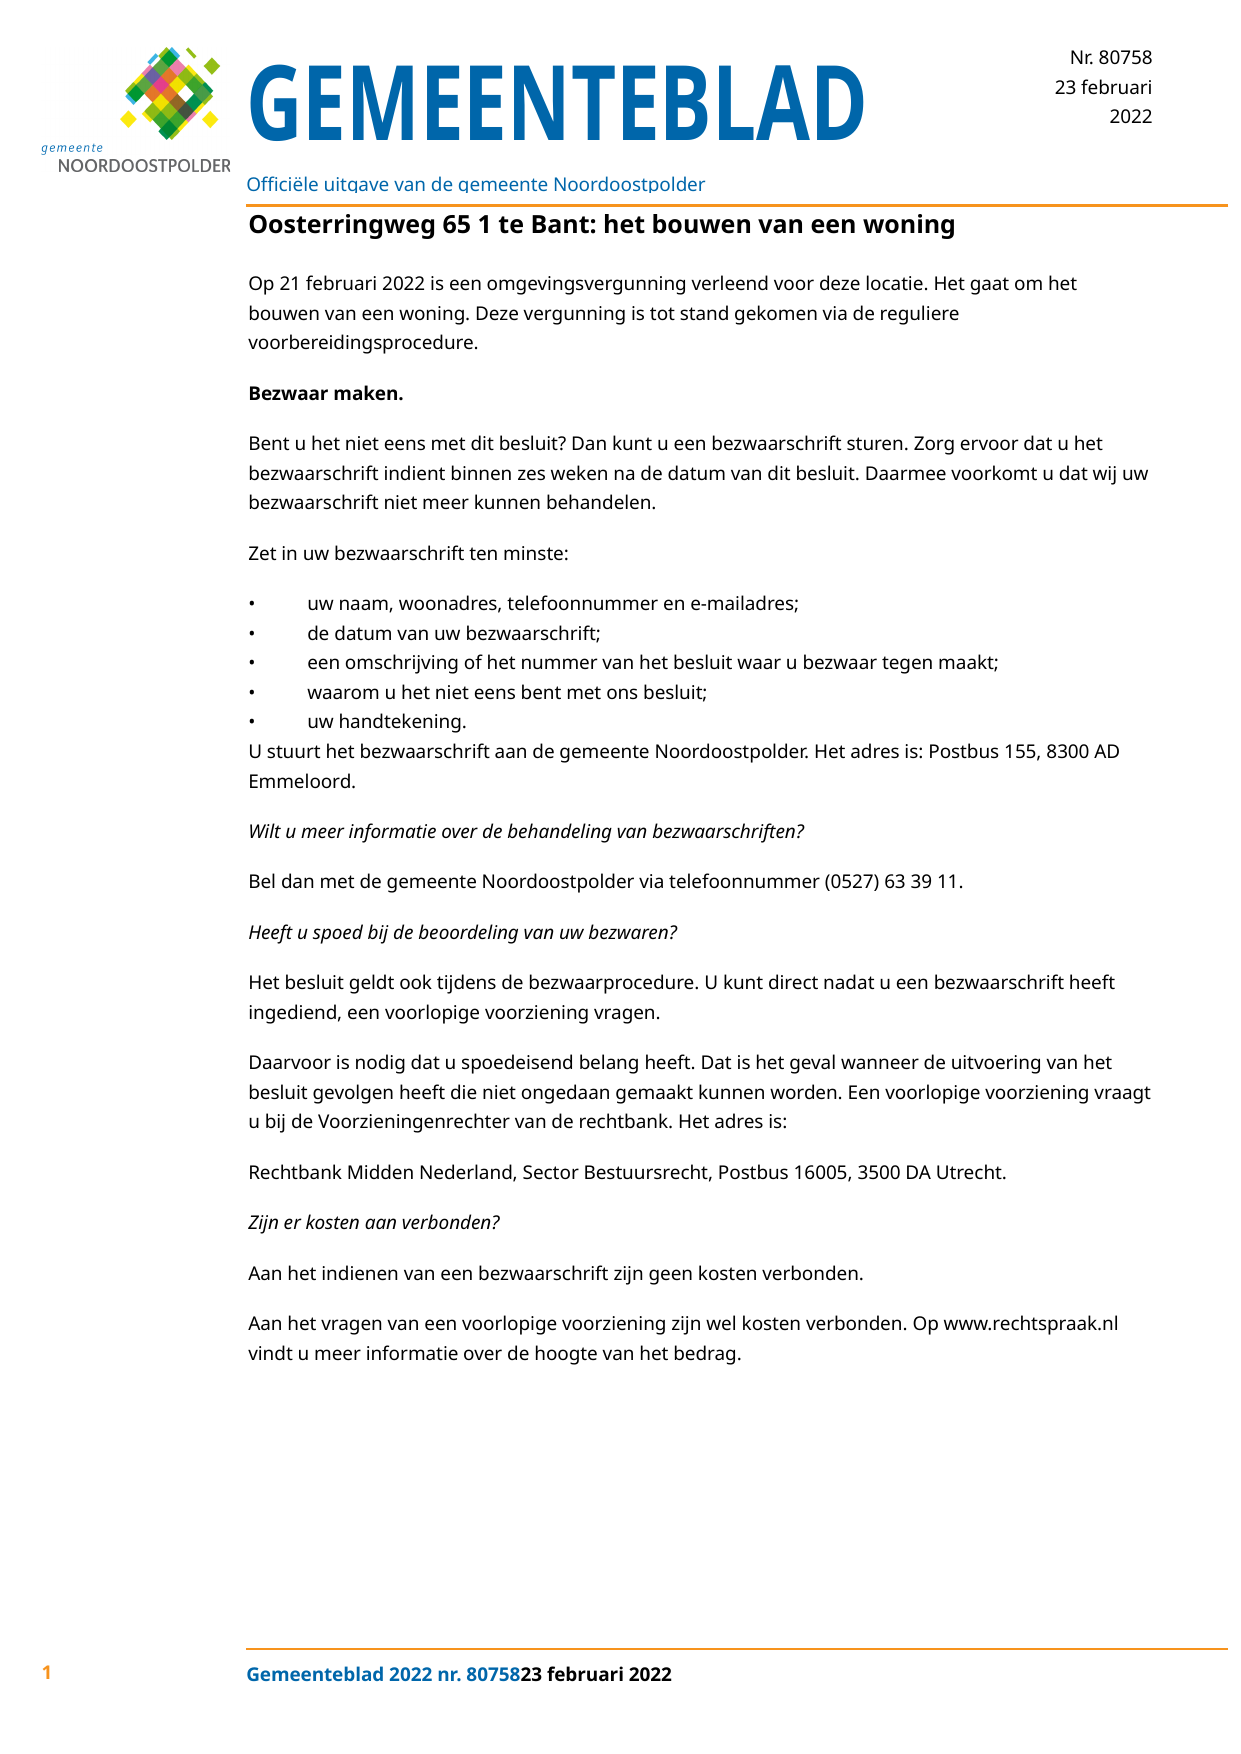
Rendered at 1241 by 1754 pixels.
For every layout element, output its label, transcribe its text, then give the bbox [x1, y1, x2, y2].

text Rechtbank Midden Nederland, Sector Bestuursrecht, Postbus 16005, 3500 DA Utrecht. [248, 1159, 1152, 1185]
text Daarvoor is nodig dat u spoedeisend belang heeft. Dat is het geval wanneer de uitvoering van het besluit gevolgen heeft die niet ongedaan gemaakt kunnen worden. Een voorlopige voorziening vraagt u bij de Voorzieningenrechter van de rechtbank. Het adres is: [248, 1049, 1152, 1134]
text Aan het indienen van een bezwaarschrift zijn geen kosten verbonden. [248, 1260, 1152, 1286]
text Bent u het niet eens met dit besluit? Dan kunt u een bezwaarschrift sturen. Zorg ervoor dat u het bezwaarschrift indient binnen zes weken na de datum van dit besluit. Daarmee voorkomt u dat wij uw bezwaarschrift niet meer kunnen behandelen. [248, 430, 1152, 515]
list waarom u het niet eens bent met ons besluit; [248, 679, 1152, 705]
text Op 21 februari 2022 is een omgevingsvergunning verleend voor deze locatie. Het gaat om het bouwen van een woning. Deze vergunning is tot stand gekomen via de reguliere voorbereidingsprocedure. [248, 270, 1152, 355]
text Het besluit geldt ook tijdens de bezwaarprocedure. U kunt direct nadat u een bezwaarschrift heeft ingediend, een voorlopige voorziening vragen. [248, 969, 1152, 1025]
list een omschrijving of het nummer van het besluit waar u bezwaar tegen maakt; [248, 649, 1152, 675]
list uw handtekening. [248, 709, 1152, 734]
text Aan het vragen van een voorlopige voorziening zijn wel kosten verbonden. Op www.rechtspraak.nl vindt u meer informatie over de hoogte van het bedrag. [248, 1310, 1152, 1366]
picture [41, 47, 231, 172]
list de datum van uw bezwaarschrift; [248, 620, 1152, 646]
text Heeft u spoed bij de beoordeling van uw bezwaren? [248, 919, 1152, 945]
text U stuurt het bezwaarschrift aan de gemeente Noordoostpolder. Het adres is: Postbus 155, 8300 AD Emmeloord. [248, 738, 1152, 793]
list uw naam, woonadres, telefoonnummer en e-mailadres; [248, 590, 1152, 616]
text Wilt u meer informatie over de behandeling van bezwaarschriften? [248, 818, 1152, 844]
text Zijn er kosten aan verbonden? [248, 1209, 1152, 1235]
text Zet in uw bezwaarschrift ten minste: [248, 540, 1152, 566]
text Bezwaar maken. [248, 380, 1152, 406]
text Oosterringweg 65 1 te Bant: het bouwen van een woning [248, 207, 1152, 241]
text Bel dan met de gemeente Noordoostpolder via telefoonnummer (0527) 63 39 11. [248, 869, 1152, 894]
